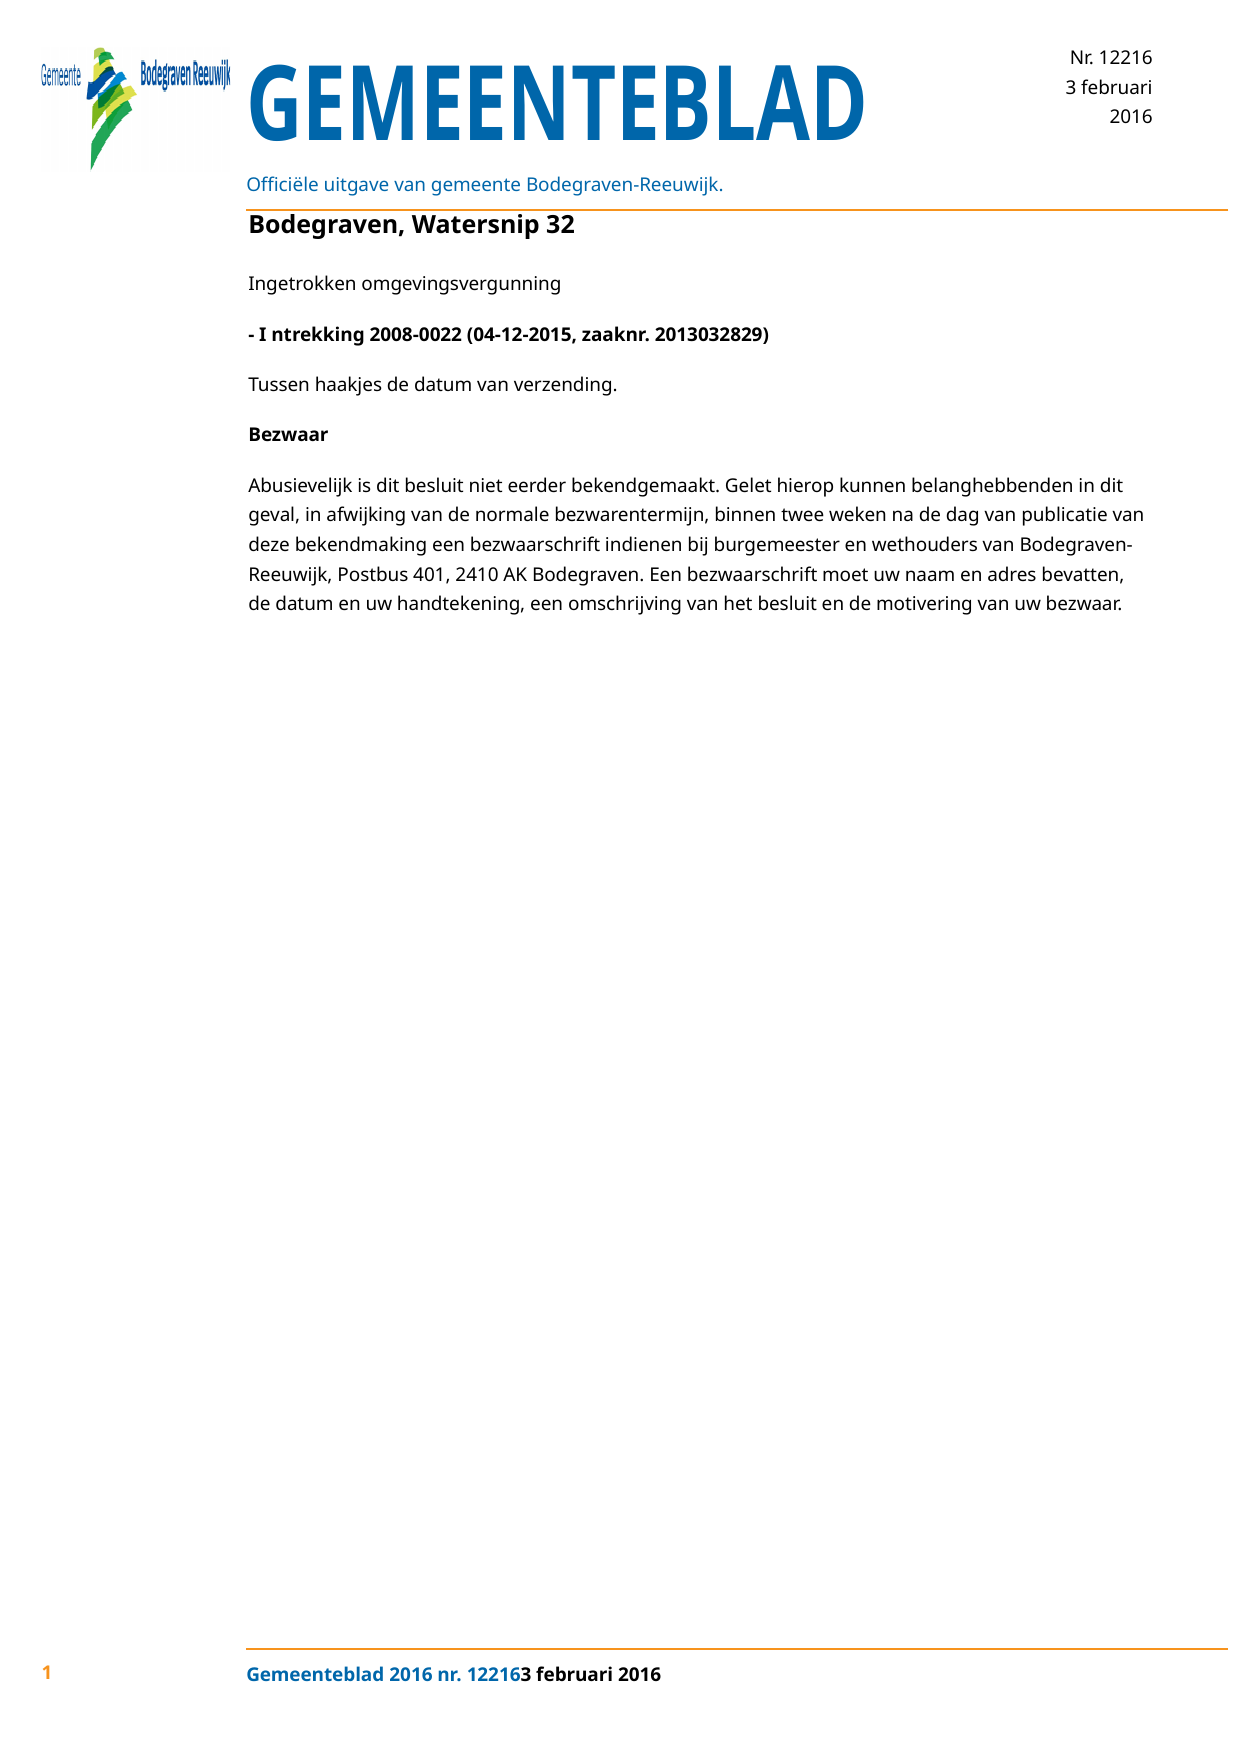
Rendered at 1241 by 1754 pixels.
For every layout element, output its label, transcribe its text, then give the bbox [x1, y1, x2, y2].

text Abusievelijk is dit besluit niet eerder bekendgemaakt. Gelet hierop kunnen belanghebbenden in dit geval, in afwijking van de normale bezwarentermijn, binnen twee weken na de dag van publicatie van deze bekendmaking een bezwaarschrift indienen bij burgemeester en wethouders van Bodegraven-Reeuwijk, Postbus 401, 2410 AK Bodegraven. Een bezwaarschrift moet uw naam en adres bevatten, de datum en uw handtekening, een omschrijving van het besluit en de motivering van uw bezwaar. [248, 472, 1152, 616]
text Tussen haakjes de datum van verzending. [248, 371, 1152, 397]
text Bodegraven, Watersnip 32 [248, 211, 1152, 241]
picture [41, 47, 231, 172]
text Bezwaar [248, 422, 1152, 447]
text Ingetrokken omgevingsvergunning [248, 270, 1152, 296]
text - I ntrekking 2008‑0022 (04‑12‑2015, zaaknr. 2013032829) [248, 321, 1152, 346]
